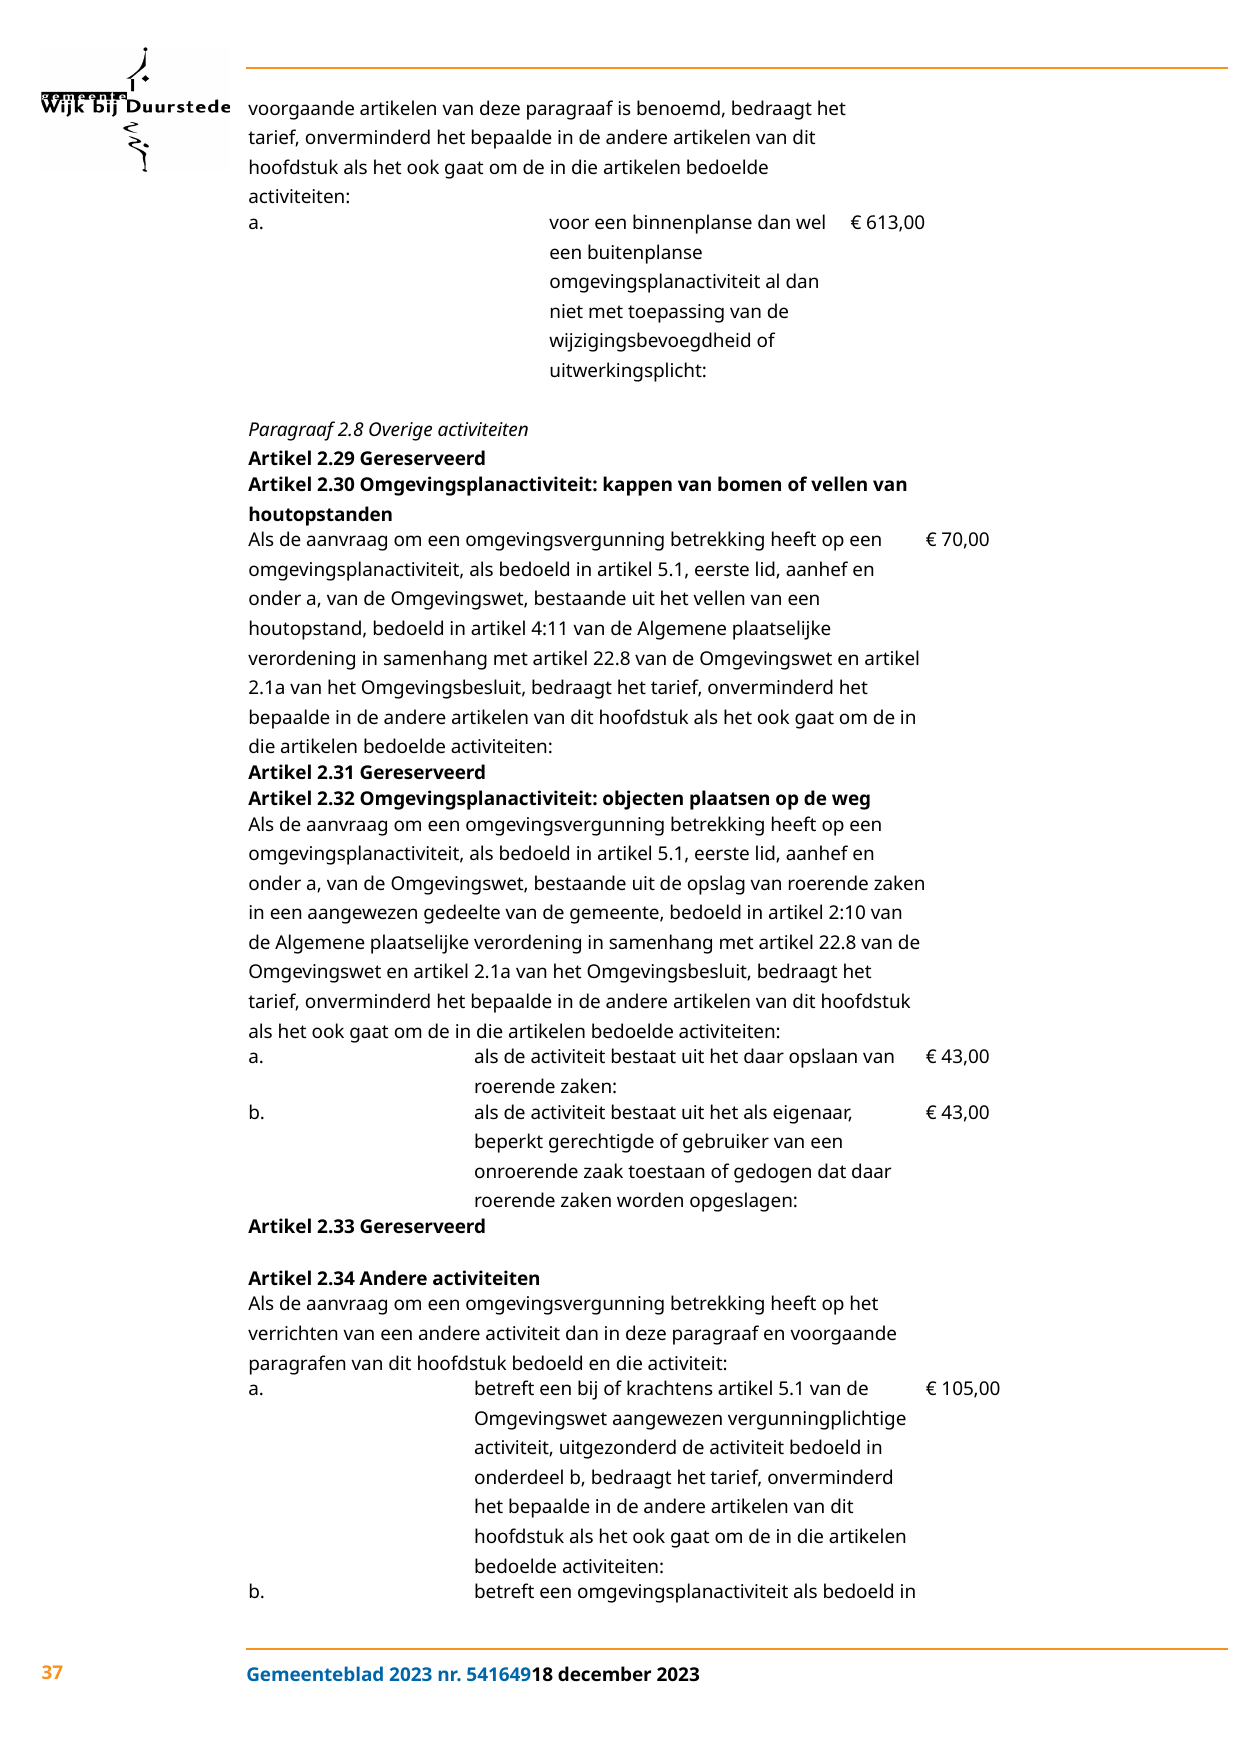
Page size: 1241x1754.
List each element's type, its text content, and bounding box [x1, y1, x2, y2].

table_cell [926, 471, 1152, 526]
table_cell b. [248, 1579, 474, 1604]
table_cell voorgaande artikelen van deze paragraaf is benoemd, bedraagt het tarief, onverminderd het bepaalde in de andere artikelen van dit hoofdstuk als het ook gaat om de in die artikelen bedoelde activiteiten: [248, 95, 850, 209]
table_cell [926, 1265, 1152, 1291]
table_cell Artikel 2.30 Omgevingsplanactiviteit: kappen van bomen of vellen van houtopstanden [248, 471, 926, 526]
table_cell Als de aanvraag om een omgevingsvergunning betrekking heeft op het verrichten van een andere activiteit dan in deze paragraaf en voorgaande paragrafen van dit hoofdstuk bedoeld en die activiteit: [248, 1291, 926, 1375]
table_cell € 613,00 [850, 209, 1152, 383]
table_cell [926, 759, 1152, 785]
table_cell Als de aanvraag om een omgevingsvergunning betrekking heeft op een omgevingsplanactiviteit, als bedoeld in artikel 5.1, eerste lid, aanhef en onder a, van de Omgevingswet, bestaande uit het vellen van een houtopstand, bedoeld in artikel 4:11 van de Algemene plaatselijke verordening in samenhang met artikel 22.8 van de Omgevingswet en artikel 2.1a van het Omgevingsbesluit, bedraagt het tarief, onverminderd het bepaalde in de andere artikelen van dit hoofdstuk als het ook gaat om de in die artikelen bedoelde activiteiten: [248, 526, 926, 759]
table_cell € 70,00 [926, 526, 1152, 759]
table_header [926, 445, 1152, 471]
table_cell als de activiteit bestaat uit het daar opslaan van roerende zaken: [474, 1044, 926, 1099]
text Paragraaf 2.8 Overige activiteiten [248, 416, 1152, 441]
table_cell Artikel 2.34 Andere activiteiten [248, 1265, 926, 1291]
table_cell [926, 1239, 1152, 1265]
table_cell Artikel 2.32 Omgevingsplanactiviteit: objecten plaatsen op de weg [248, 785, 926, 811]
table_cell [926, 1291, 1152, 1375]
table_cell a. [248, 209, 549, 383]
table_cell a. [248, 1044, 474, 1099]
table_cell [926, 811, 1152, 1043]
table_cell betreft een omgevingsplanactiviteit als bedoeld in [474, 1579, 926, 1604]
table_cell voor een binnenplanse dan wel een buitenplanse omgevingsplanactiviteit al dan niet met toepassing van de wijzigingsbevoegdheid of uitwerkingsplicht: [549, 209, 850, 383]
table_header Artikel 2.29 Gereserveerd [248, 445, 926, 471]
table_cell [926, 1579, 1152, 1604]
table_cell [926, 1213, 1152, 1239]
table_cell [926, 785, 1152, 811]
table_cell betreft een bij of krachtens artikel 5.1 van de Omgevingswet aangewezen vergunningplichtige activiteit, uitgezonderd de activiteit bedoeld in onderdeel b, bedraagt het tarief, onverminderd het bepaalde in de andere artikelen van dit hoofdstuk als het ook gaat om de in die artikelen bedoelde activiteiten: [474, 1375, 926, 1579]
table_cell b. [248, 1099, 474, 1213]
table_cell € 43,00 [926, 1099, 1152, 1213]
table_cell [850, 95, 1152, 209]
table_cell als de activiteit bestaat uit het als eigenaar, beperkt gerechtigde of gebruiker van een onroerende zaak toestaan of gedogen dat daar roerende zaken worden opgeslagen: [474, 1099, 926, 1213]
table_cell Artikel 2.31 Gereserveerd [248, 759, 926, 785]
table_cell € 105,00 [926, 1375, 1152, 1579]
picture [41, 47, 231, 172]
table_cell Artikel 2.33 Gereserveerd [248, 1213, 926, 1239]
table_cell € 43,00 [926, 1044, 1152, 1099]
table_cell a. [248, 1375, 474, 1579]
table_cell [248, 1239, 926, 1265]
table_cell Als de aanvraag om een omgevingsvergunning betrekking heeft op een omgevingsplanactiviteit, als bedoeld in artikel 5.1, eerste lid, aanhef en onder a, van de Omgevingswet, bestaande uit de opslag van roerende zaken in een aangewezen gedeelte van de gemeente, bedoeld in artikel 2:10 van de Algemene plaatselijke verordening in samenhang met artikel 22.8 van de Omgevingswet en artikel 2.1a van het Omgevingsbesluit, bedraagt het tarief, onverminderd het bepaalde in de andere artikelen van dit hoofdstuk als het ook gaat om de in die artikelen bedoelde activiteiten: [248, 811, 926, 1043]
